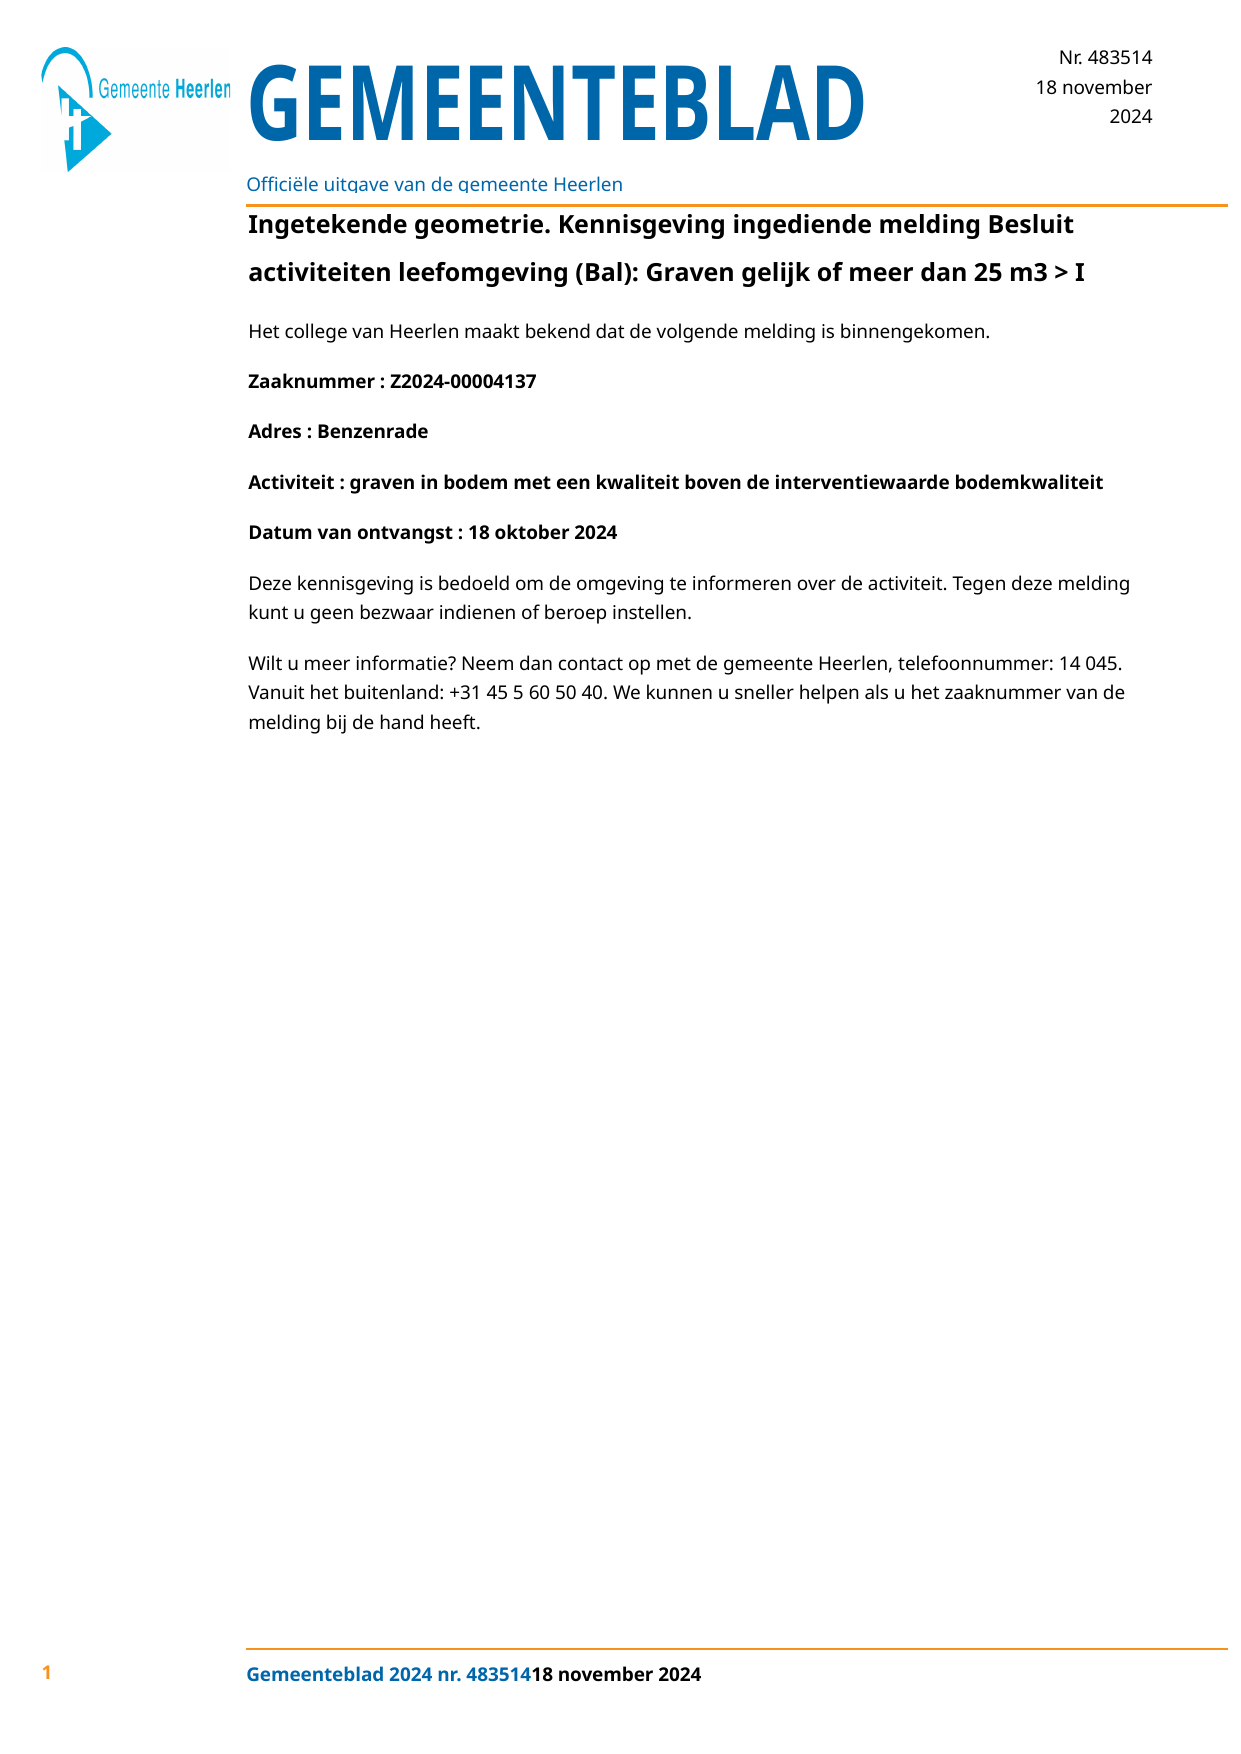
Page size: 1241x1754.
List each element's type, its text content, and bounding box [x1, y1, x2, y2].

text Ingetekende geometrie. Kennisgeving ingediende melding Besluit activiteiten leefomgeving (Bal): Graven gelijk of meer dan 25 m3 > I [248, 207, 1152, 288]
text Zaaknummer : Z2024-00004137 [248, 368, 1152, 394]
picture [41, 47, 59, 70]
picture [41, 47, 231, 172]
text Adres : Benzenrade [248, 419, 1152, 444]
text Deze kennisgeving is bedoeld om de omgeving te informeren over de activiteit. Tegen deze melding kunt u geen bezwaar indienen of beroep instellen. [248, 570, 1152, 625]
text Activiteit : graven in bodem met een kwaliteit boven de interventiewaarde bodemkwaliteit [248, 469, 1152, 495]
text Datum van ontvangst : 18 oktober 2024 [248, 519, 1152, 545]
text Het college van Heerlen maakt bekend dat de volgende melding is binnengekomen. [248, 318, 1152, 344]
text Wilt u meer informatie? Neem dan contact op met de gemeente Heerlen, telefoonnummer: 14 045. Vanuit het buitenland: +31 45 5 60 50 40. We kunnen u sneller helpen als u het zaaknummer van de melding bij de hand heeft. [248, 650, 1152, 735]
